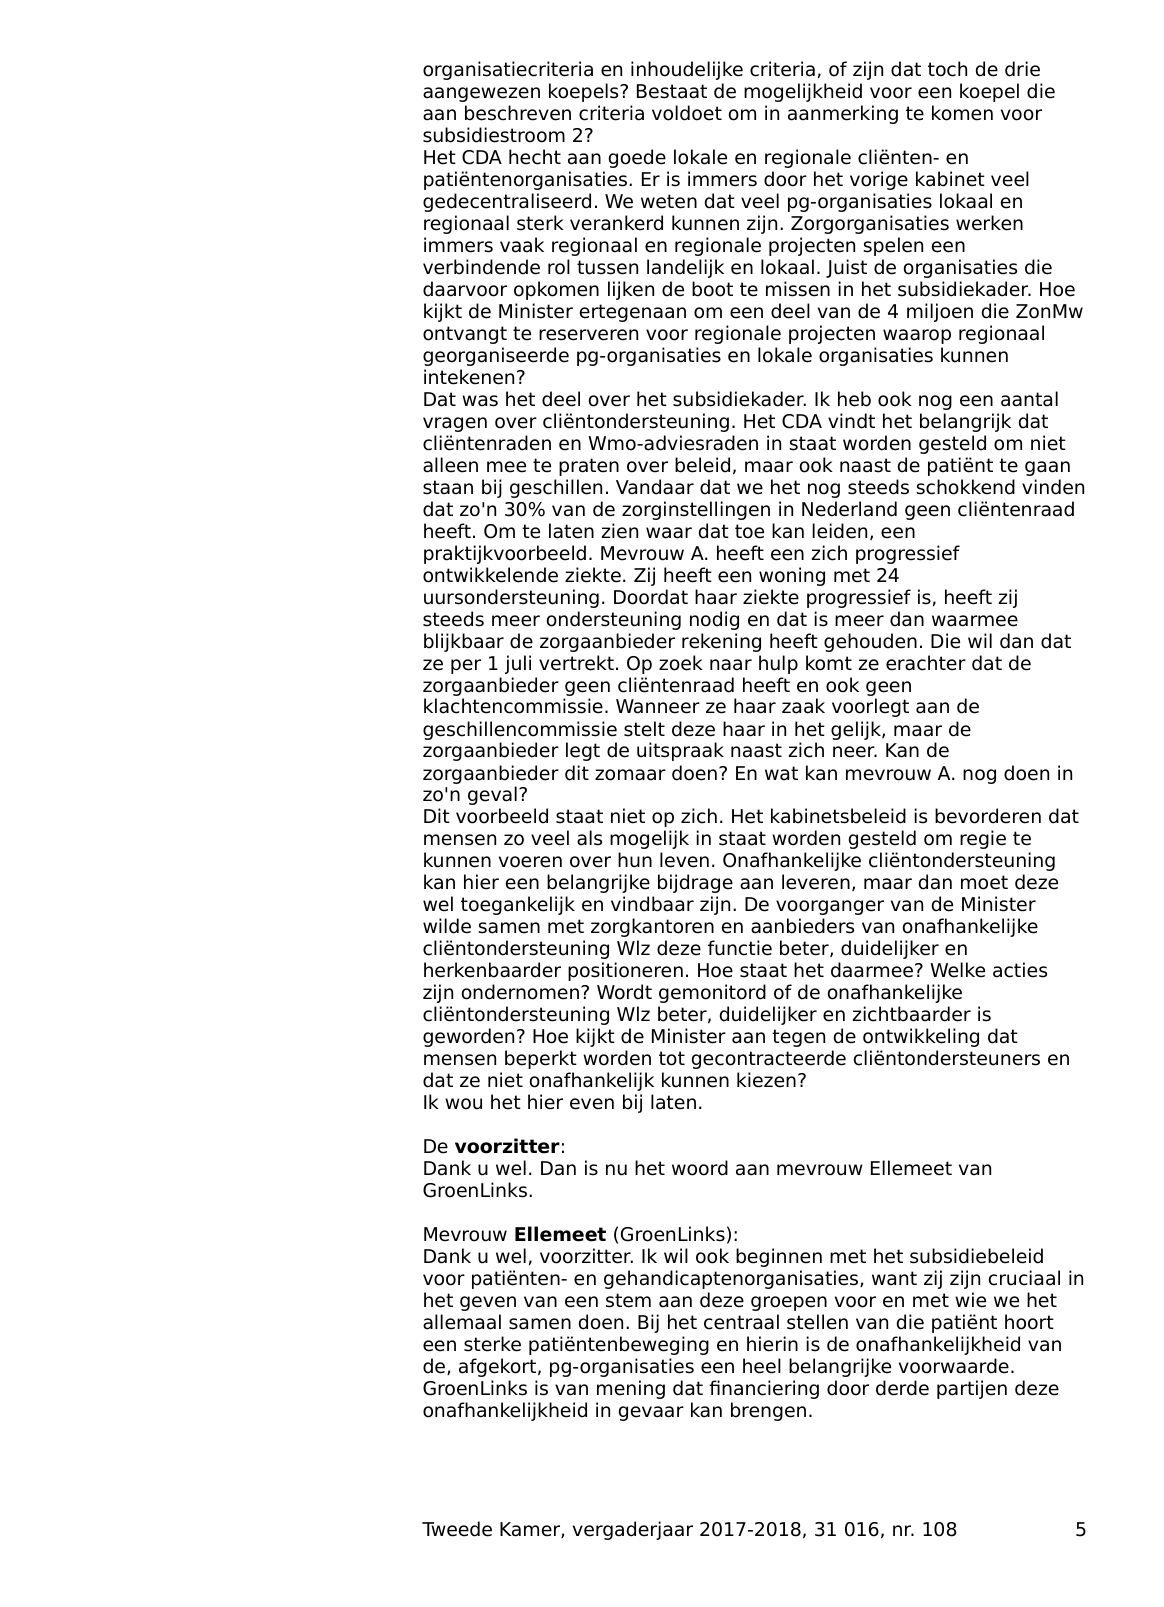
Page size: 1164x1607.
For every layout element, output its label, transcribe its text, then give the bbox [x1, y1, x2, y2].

text Dat was het deel over het subsidiekader. Ik heb ook nog een aantal vragen over cliëntondersteuning. Het CDA vindt het belangrijk dat cliëntenraden en Wmo-adviesraden in staat worden gesteld om niet alleen mee te praten over beleid, maar ook naast de patiënt te gaan staan bij geschillen. Vandaar dat we het nog steeds schokkend vinden dat zo'n 30% van de zorginstellingen in Nederland geen cliëntenraad heeft. Om te laten zien waar dat toe kan leiden, een praktijkvoorbeeld. Mevrouw A. heeft een zich progressief ontwikkelende ziekte. Zij heeft een woning met 24 uursondersteuning. Doordat haar ziekte progressief is, heeft zij steeds meer ondersteuning nodig en dat is meer dan waarmee blijkbaar de zorgaanbieder rekening heeft gehouden. Die wil dan dat ze per 1 juli vertrekt. Op zoek naar hulp komt ze erachter dat de zorgaanbieder geen cliëntenraad heeft en ook geen klachtencommissie. Wanneer ze haar zaak voorlegt aan de geschillencommissie stelt deze haar in het gelijk, maar de zorgaanbieder legt de uitspraak naast zich neer. Kan de zorgaanbieder dit zomaar doen? En wat kan mevrouw A. nog doen in zo'n geval? [422, 389, 1087, 806]
text Dank u wel. Dan is nu het woord aan mevrouw Ellemeet van GroenLinks. [422, 1158, 1087, 1202]
text Dank u wel, voorzitter. Ik wil ook beginnen met het subsidiebeleid voor patiënten- en gehandicaptenorganisaties, want zij zijn cruciaal in het geven van een stem aan deze groepen voor en met wie we het allemaal samen doen. Bij het centraal stellen van die patiënt hoort een sterke patiëntenbeweging en hierin is de onafhankelijkheid van de, afgekort, pg-organisaties een heel belangrijke voorwaarde. GroenLinks is van mening dat financiering door derde partijen deze onafhankelijkheid in gevaar kan brengen. [422, 1246, 1087, 1422]
text De voorzitter: [422, 1136, 1087, 1158]
text Mevrouw Ellemeet (GroenLinks): [422, 1224, 1087, 1246]
text organisatiecriteria en inhoudelijke criteria, of zijn dat toch de drie aangewezen koepels? Bestaat de mogelijkheid voor een koepel die aan beschreven criteria voldoet om in aanmerking te komen voor subsidiestroom 2? [422, 59, 1087, 147]
text Het CDA hecht aan goede lokale en regionale cliënten- en patiëntenorganisaties. Er is immers door het vorige kabinet veel gedecentraliseerd. We weten dat veel pg-organisaties lokaal en regionaal sterk verankerd kunnen zijn. Zorgorganisaties werken immers vaak regionaal en regionale projecten spelen een verbindende rol tussen landelijk en lokaal. Juist de organisaties die daarvoor opkomen lijken de boot te missen in het subsidiekader. Hoe kijkt de Minister ertegenaan om een deel van de 4 miljoen die ZonMw ontvangt te reserveren voor regionale projecten waarop regionaal georganiseerde pg-organisaties en lokale organisaties kunnen intekenen? [422, 147, 1087, 389]
text Dit voorbeeld staat niet op zich. Het kabinetsbeleid is bevorderen dat mensen zo veel als mogelijk in staat worden gesteld om regie te kunnen voeren over hun leven. Onafhankelijke cliëntondersteuning kan hier een belangrijke bijdrage aan leveren, maar dan moet deze wel toegankelijk en vindbaar zijn. De voorganger van de Minister wilde samen met zorgkantoren en aanbieders van onafhankelijke cliëntondersteuning Wlz deze functie beter, duidelijker en herkenbaarder positioneren. Hoe staat het daarmee? Welke acties zijn ondernomen? Wordt gemonitord of de onafhankelijke cliëntondersteuning Wlz beter, duidelijker en zichtbaarder is geworden? Hoe kijkt de Minister aan tegen de ontwikkeling dat mensen beperkt worden tot gecontracteerde cliëntondersteuners en dat ze niet onafhankelijk kunnen kiezen? [422, 806, 1087, 1092]
text Ik wou het hier even bij laten. [422, 1092, 1087, 1114]
